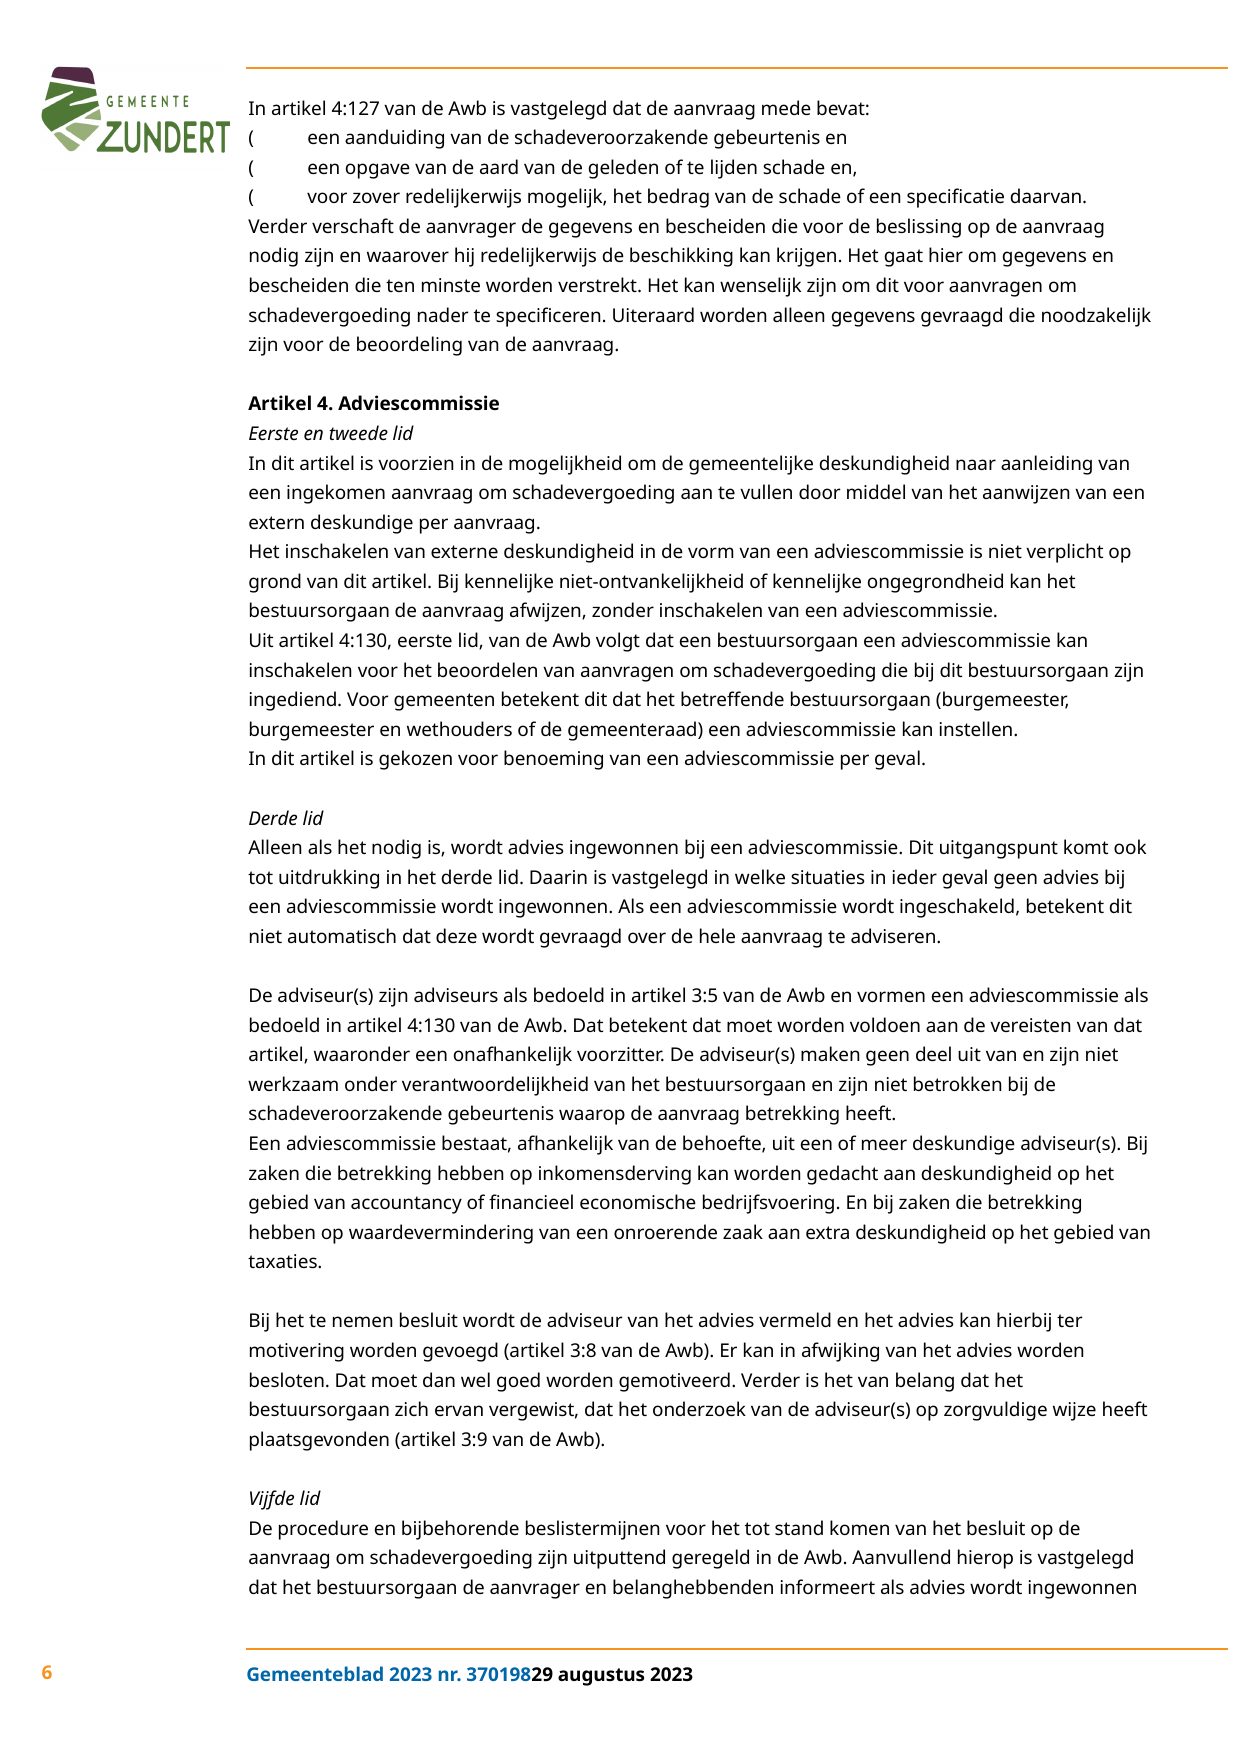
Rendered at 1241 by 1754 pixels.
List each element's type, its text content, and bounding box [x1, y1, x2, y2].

text In artikel 4:127 van de Awb is vastgelegd dat de aanvraag mede bevat: [248, 95, 1152, 121]
text Het inschakelen van externe deskundigheid in de vorm van een adviescommissie is niet verplicht op grond van dit artikel. Bij kennelijke niet-ontvankelijkheid of kennelijke ongegrondheid kan het bestuursorgaan de aanvraag afwijzen, zonder inschakelen van een adviescommissie. [248, 538, 1152, 623]
text Verder verschaft de aanvrager de gegevens en bescheiden die voor de beslissing op de aanvraag nodig zijn en waarover hij redelijkerwijs de beschikking kan krijgen. Het gaat hier om gegevens en bescheiden die ten minste worden verstrekt. Het kan wenselijk zijn om dit voor aanvragen om schadevergoeding nader te specificeren. Uiteraard worden alleen gegevens gevraagd die noodzakelijk zijn voor de beoordeling van de aanvraag. [248, 213, 1152, 357]
list een aanduiding van de schadeveroorzakende gebeurtenis en [248, 124, 1152, 150]
list voor zover redelijkerwijs mogelijk, het bedrag van de schade of een specificatie daarvan. [248, 183, 1152, 209]
text Artikel 4. Adviescommissie [248, 391, 1152, 416]
text De adviseur(s) zijn adviseurs als bedoeld in artikel 3:5 van de Awb en vormen een adviescommissie als bedoeld in artikel 4:130 van de Awb. Dat betekent dat moet worden voldoen aan de vereisten van dat artikel, waaronder een onafhankelijk voorzitter. De adviseur(s) maken geen deel uit van en zijn niet werkzaam onder verantwoordelijkheid van het bestuursorgaan en zijn niet betrokken bij de schadeveroorzakende gebeurtenis waarop de aanvraag betrekking heeft. [248, 982, 1152, 1126]
text Eerste en tweede lid [248, 420, 1152, 446]
text Derde lid [248, 805, 1152, 831]
text In dit artikel is gekozen voor benoeming van een adviescommissie per geval. [248, 746, 1152, 771]
text Bij het te nemen besluit wordt de adviseur van het advies vermeld en het advies kan hierbij ter motivering worden gevoegd (artikel 3:8 van de Awb). Er kan in afwijking van het advies worden besloten. Dat moet dan wel goed worden gemotiveerd. Verder is het van belang dat het bestuursorgaan zich ervan vergewist, dat het onderzoek van de adviseur(s) op zorgvuldige wijze heeft plaatsgevonden (artikel 3:9 van de Awb). [248, 1308, 1152, 1452]
text Alleen als het nodig is, wordt advies ingewonnen bij een adviescommissie. Dit uitgangspunt komt ook tot uitdrukking in het derde lid. Daarin is vastgelegd in welke situaties in ieder geval geen advies bij een adviescommissie wordt ingewonnen. Als een adviescommissie wordt ingeschakeld, betekent dit niet automatisch dat deze wordt gevraagd over de hele aanvraag te adviseren. [248, 834, 1152, 949]
picture [41, 47, 231, 172]
text Een adviescommissie bestaat, afhankelijk van de behoefte, uit een of meer deskundige adviseur(s). Bij zaken die betrekking hebben op inkomensderving kan worden gedacht aan deskundigheid op het gebied van accountancy of financieel economische bedrijfsvoering. En bij zaken die betrekking hebben op waardevermindering van een onroerende zaak aan extra deskundigheid op het gebied van taxaties. [248, 1130, 1152, 1274]
list een opgave van de aard van de geleden of te lijden schade en, [248, 154, 1152, 180]
text De procedure en bijbehorende beslistermijnen voor het tot stand komen van het besluit op de aanvraag om schadevergoeding zijn uitputtend geregeld in de Awb. Aanvullend hierop is vastgelegd dat het bestuursorgaan de aanvrager en belanghebbenden informeert als advies wordt ingewonnen [248, 1515, 1152, 1600]
text In dit artikel is voorzien in de mogelijkheid om de gemeentelijke deskundigheid naar aanleiding van een ingekomen aanvraag om schadevergoeding aan te vullen door middel van het aanwijzen van een extern deskundige per aanvraag. [248, 450, 1152, 535]
text Vijfde lid [248, 1485, 1152, 1511]
text Uit artikel 4:130, eerste lid, van de Awb volgt dat een bestuursorgaan een adviescommissie kan inschakelen voor het beoordelen van aanvragen om schadevergoeding die bij dit bestuursorgaan zijn ingediend. Voor gemeenten betekent dit dat het betreffende bestuursorgaan (burgemeester, burgemeester en wethouders of de gemeenteraad) een adviescommissie kan instellen. [248, 627, 1152, 742]
